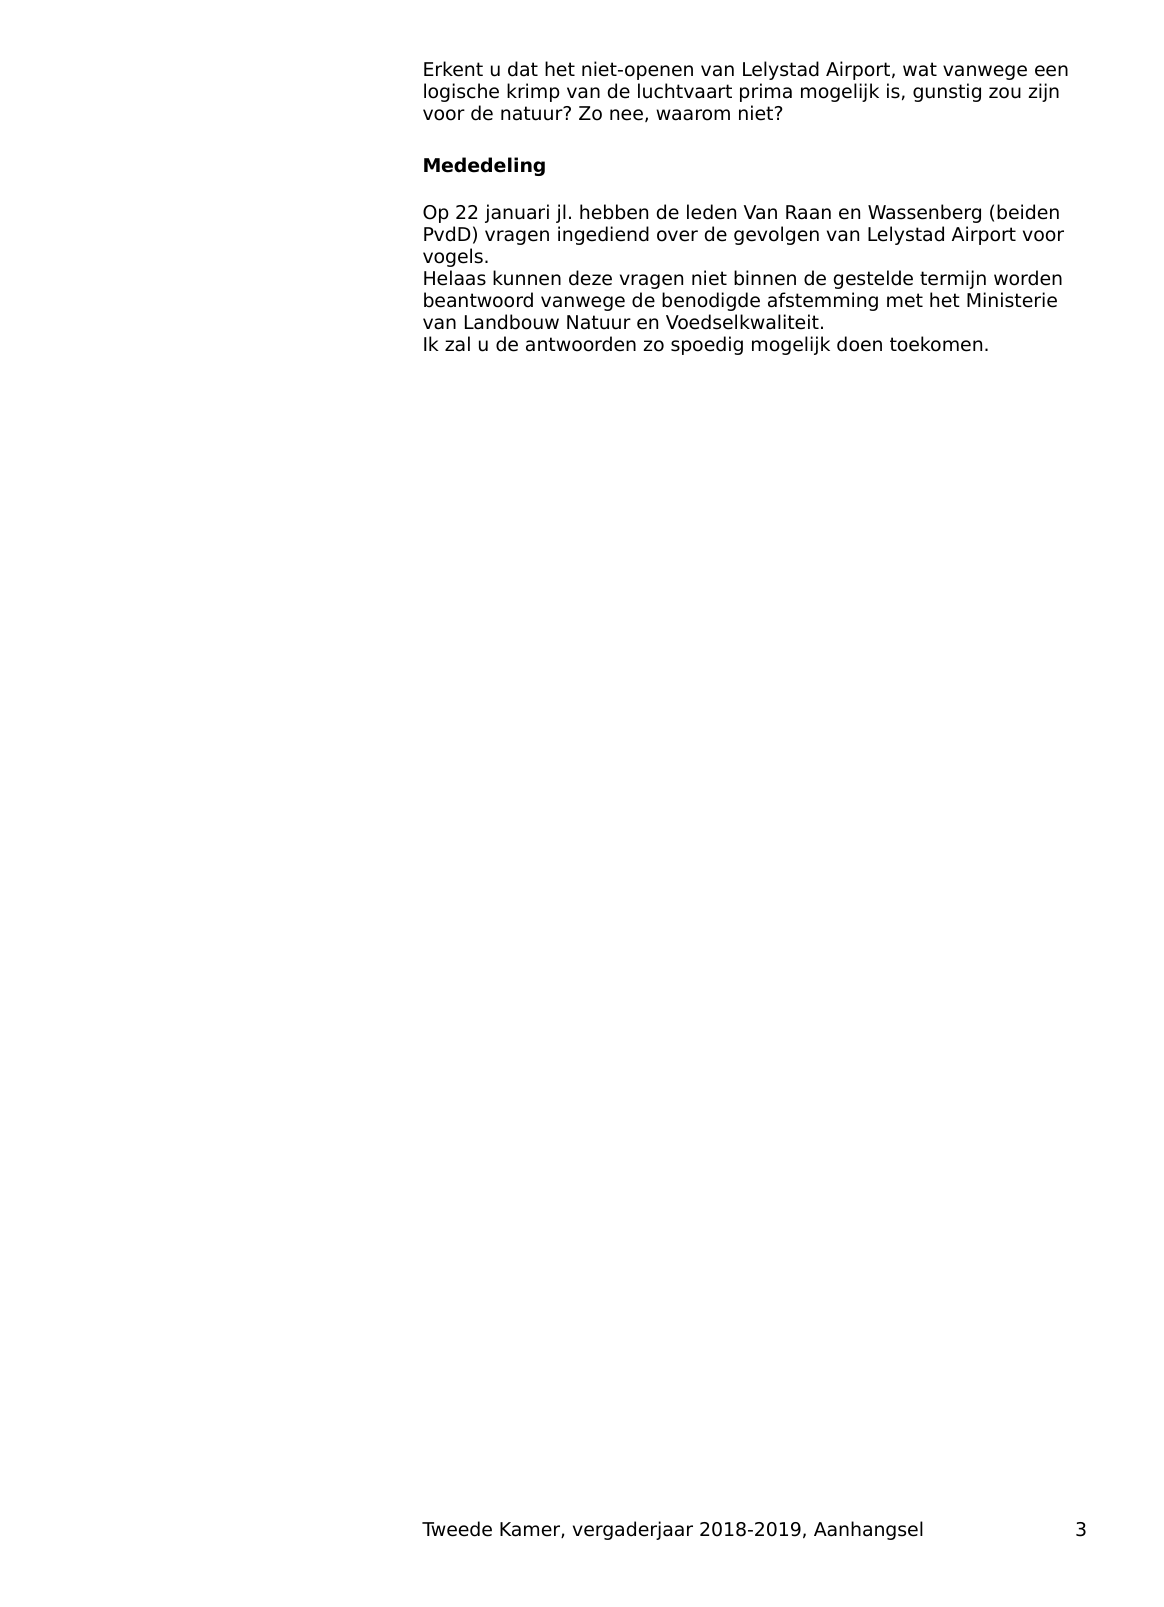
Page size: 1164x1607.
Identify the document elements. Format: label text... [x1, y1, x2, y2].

text Op 22 januari jl. hebben de leden Van Raan en Wassenberg (beiden PvdD) vragen ingediend over de gevolgen van Lelystad Airport voor vogels. [422, 202, 1087, 268]
text Ik zal u de antwoorden zo spoedig mogelijk doen toekomen. [422, 334, 1087, 356]
text Helaas kunnen deze vragen niet binnen de gestelde termijn worden beantwoord vanwege de benodigde afstemming met het Ministerie van Landbouw Natuur en Voedselkwaliteit. [422, 268, 1087, 334]
text Erkent u dat het niet-openen van Lelystad Airport, wat vanwege een logische krimp van de luchtvaart prima mogelijk is, gunstig zou zijn voor de natuur? Zo nee, waarom niet? [422, 59, 1087, 125]
subtitle Mededeling [422, 155, 1087, 177]
